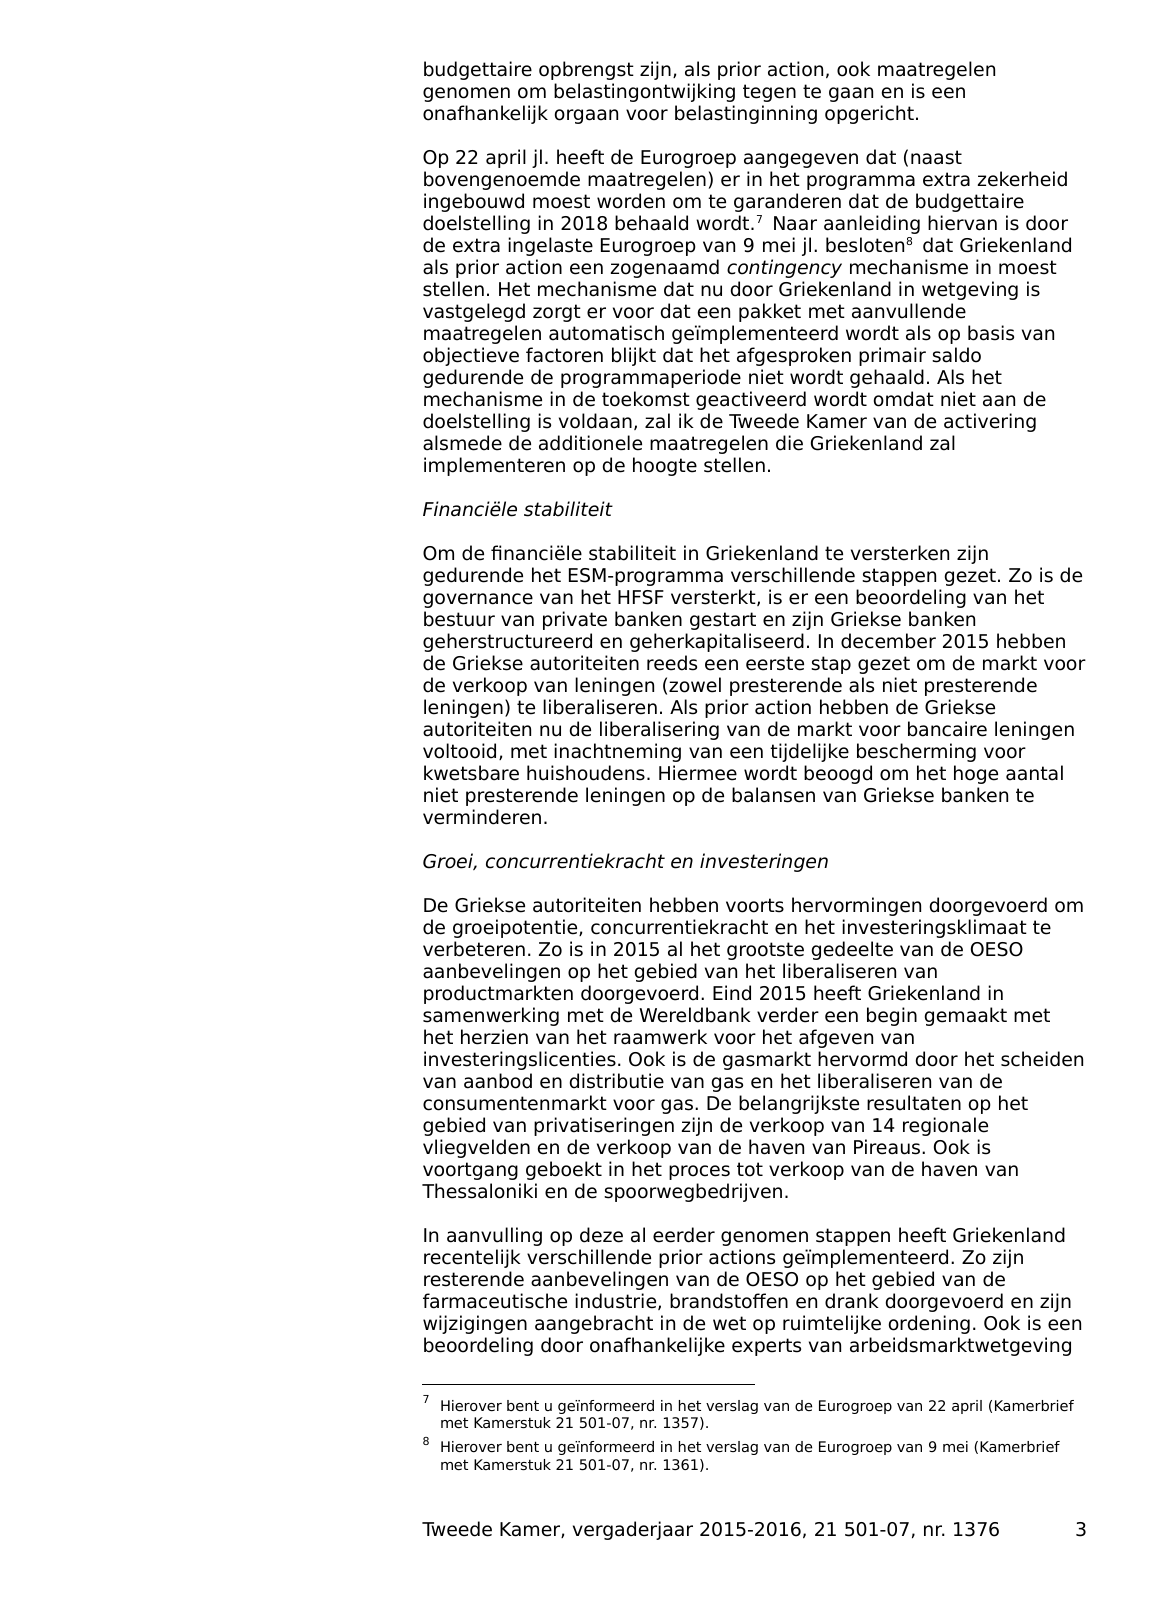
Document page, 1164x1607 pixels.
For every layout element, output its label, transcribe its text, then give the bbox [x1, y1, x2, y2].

subtitle Financiële stabiliteit [422, 499, 1087, 521]
text Op 22 april jl. heeft de Eurogroep aangegeven dat (naast bovengenoemde maatregelen) er in het programma extra zekerheid ingebouwd moest worden om te garanderen dat de budgettaire doelstelling in 2018 behaald wordt. Naar aanleiding hiervan is door de extra ingelaste Eurogroep van 9 mei jl. besloten dat Griekenland als prior action een zogenaamd contingency mechanisme in moest stellen. Het mechanisme dat nu door Griekenland in wetgeving is vastgelegd zorgt er voor dat een pakket met aanvullende maatregelen automatisch geïmplementeerd wordt als op basis van objectieve factoren blijkt dat het afgesproken primair saldo gedurende de programmaperiode niet wordt gehaald. Als het mechanisme in de toekomst geactiveerd wordt omdat niet aan de doelstelling is voldaan, zal ik de Tweede Kamer van de activering alsmede de additionele maatregelen die Griekenland zal implementeren op de hoogte stellen. [422, 147, 1087, 477]
text Hierover bent u geïnformeerd in het verslag van de Eurogroep van 22 april (Kamerbrief met Kamerstuk 21 501-07, nr. 1357). [422, 1393, 1087, 1432]
text Hierover bent u geïnformeerd in het verslag van de Eurogroep van 9 mei (Kamerbrief met Kamerstuk 21 501-07, nr. 1361). [422, 1435, 1087, 1474]
text Om de financiële stabiliteit in Griekenland te versterken zijn gedurende het ESM-programma verschillende stappen gezet. Zo is de governance van het HFSF versterkt, is er een beoordeling van het bestuur van private banken gestart en zijn Griekse banken geherstructureerd en geherkapitaliseerd. In december 2015 hebben de Griekse autoriteiten reeds een eerste stap gezet om de markt voor de verkoop van leningen (zowel presterende als niet presterende leningen) te liberaliseren. Als prior action hebben de Griekse autoriteiten nu de liberalisering van de markt voor bancaire leningen voltooid, met inachtneming van een tijdelijke bescherming voor kwetsbare huishoudens. Hiermee wordt beoogd om het hoge aantal niet presterende leningen op de balansen van Griekse banken te verminderen. [422, 543, 1087, 829]
text De Griekse autoriteiten hebben voorts hervormingen doorgevoerd om de groeipotentie, concurrentiekracht en het investeringsklimaat te verbeteren. Zo is in 2015 al het grootste gedeelte van de OESO aanbevelingen op het gebied van het liberaliseren van productmarkten doorgevoerd. Eind 2015 heeft Griekenland in samenwerking met de Wereldbank verder een begin gemaakt met het herzien van het raamwerk voor het afgeven van investeringslicenties. Ook is de gasmarkt hervormd door het scheiden van aanbod en distributie van gas en het liberaliseren van de consumentenmarkt voor gas. De belangrijkste resultaten op het gebied van privatiseringen zijn de verkoop van 14 regionale vliegvelden en de verkoop van de haven van Pireaus. Ook is voortgang geboekt in het proces tot verkoop van de haven van Thessaloniki en de spoorwegbedrijven. [422, 895, 1087, 1203]
text In aanvulling op deze al eerder genomen stappen heeft Griekenland recentelijk verschillende prior actions geïmplementeerd. Zo zijn resterende aanbevelingen van de OESO op het gebied van de farmaceutische industrie, brandstoffen en drank doorgevoerd en zijn wijzigingen aangebracht in de wet op ruimtelijke ordening. Ook is een beoordeling door onafhankelijke experts van arbeidsmarktwetgeving [422, 1225, 1087, 1357]
text budgettaire opbrengst zijn, als prior action, ook maatregelen genomen om belastingontwijking tegen te gaan en is een onafhankelijk orgaan voor belastinginning opgericht. [422, 59, 1087, 125]
subtitle Groei, concurrentiekracht en investeringen [422, 851, 1087, 873]
